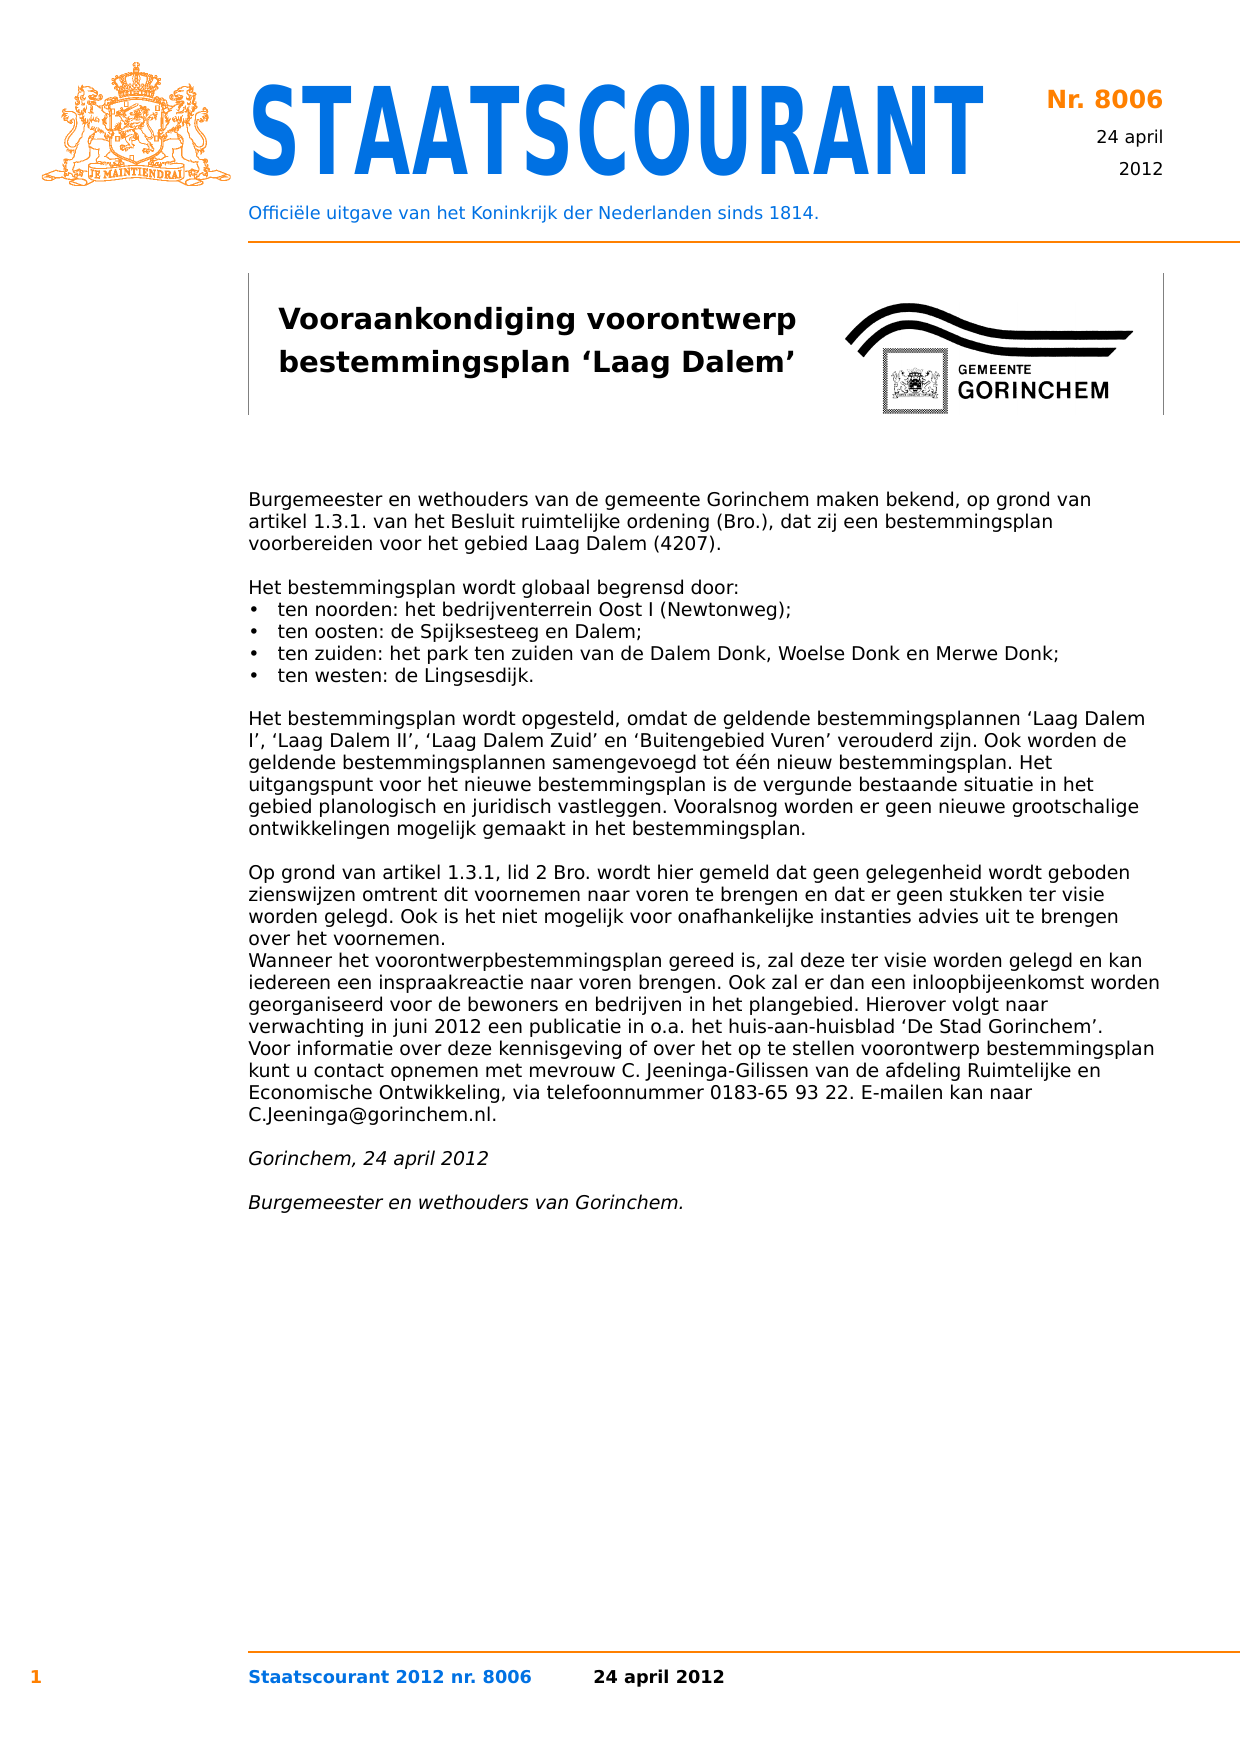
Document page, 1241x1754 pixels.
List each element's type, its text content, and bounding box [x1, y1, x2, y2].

table_cell 24 april [998, 121, 1240, 153]
table_cell 2012 [998, 153, 1240, 203]
text • ten westen: de Lingsesdijk. [248, 664, 1163, 686]
text Op grond van artikel 1.3.1, lid 2 Bro. wordt hier gemeld dat geen gelegenheid wordt geboden zienswijzen omtrent dit voornemen naar voren te brengen en dat er geen stukken ter visie worden gelegd. Ook is het niet mogelijk voor onafhankelijke instanties advies uit te brengen over het voornemen. [248, 862, 1163, 950]
table_header Nr. 8006 [998, 62, 1240, 121]
table_header [25, 62, 248, 241]
picture [844, 302, 1134, 415]
text • ten zuiden: het park ten zuiden van de Dalem Donk, Woelse Donk en Merwe Donk; [248, 642, 1163, 664]
text Het bestemmingsplan wordt opgesteld, omdat de geldende bestemmingsplannen ‘Laag Dalem I’, ‘Laag Dalem II’, ‘Laag Dalem Zuid’ en ‘Buitengebied Vuren’ verouderd zijn. Ook worden de geldende bestemmingsplannen samengevoegd tot één nieuw bestemmingsplan. Het uitgangspunt voor het nieuwe bestemmingsplan is de vergunde bestaande situatie in het gebied planologisch en juridisch vastleggen. Vooralsnog worden er geen nieuwe grootschalige ontwikkelingen mogelijk gemaakt in het bestemmingsplan. [248, 708, 1163, 840]
text Het bestemmingsplan wordt globaal begrensd door: [248, 577, 1163, 598]
subtitle Vooraankondiging voorontwerp bestemmingsplan ‘Laag Dalem’ [249, 273, 1163, 415]
text Gorinchem, 24 april 2012 [248, 1148, 1163, 1170]
picture [41, 62, 231, 186]
text Burgemeester en wethouders van de gemeente Gorinchem maken bekend, op grond van artikel 1.3.1. van het Besluit ruimtelijke ordening (Bro.), dat zij een bestemmingsplan voorbereiden voor het gebied Laag Dalem (4207). [248, 489, 1163, 555]
table_header STAATSCOURANT [248, 62, 998, 203]
text • ten oosten: de Spijksesteeg en Dalem; [248, 621, 1163, 642]
text Wanneer het voorontwerpbestemmingsplan gereed is, zal deze ter visie worden gelegd en kan iedereen een inspraakreactie naar voren brengen. Ook zal er dan een inloopbijeenkomst worden georganiseerd voor de bewoners en bedrijven in het plangebied. Hierover volgt naar verwachting in juni 2012 een publicatie in o.a. het huis-aan-huisblad ‘De Stad Gorinchem’. [248, 950, 1163, 1038]
text • ten noorden: het bedrijventerrein Oost I (Newtonweg); [248, 598, 1163, 621]
text Burgemeester en wethouders van Gorinchem. [248, 1192, 1163, 1213]
text Voor informatie over deze kennisgeving of over het op te stellen voorontwerp bestemmingsplan kunt u contact opnemen met mevrouw C. Jeeninga-Gilissen van de afdeling Ruimtelijke en Economische Ontwikkeling, via telefoonnummer 0183-65 93 22. E-mailen kan naar C.Jeeninga@gorinchem.nl. [248, 1038, 1163, 1126]
table_cell Officiële uitgave van het Koninkrijk der Nederlanden sinds 1814. [248, 203, 1240, 241]
